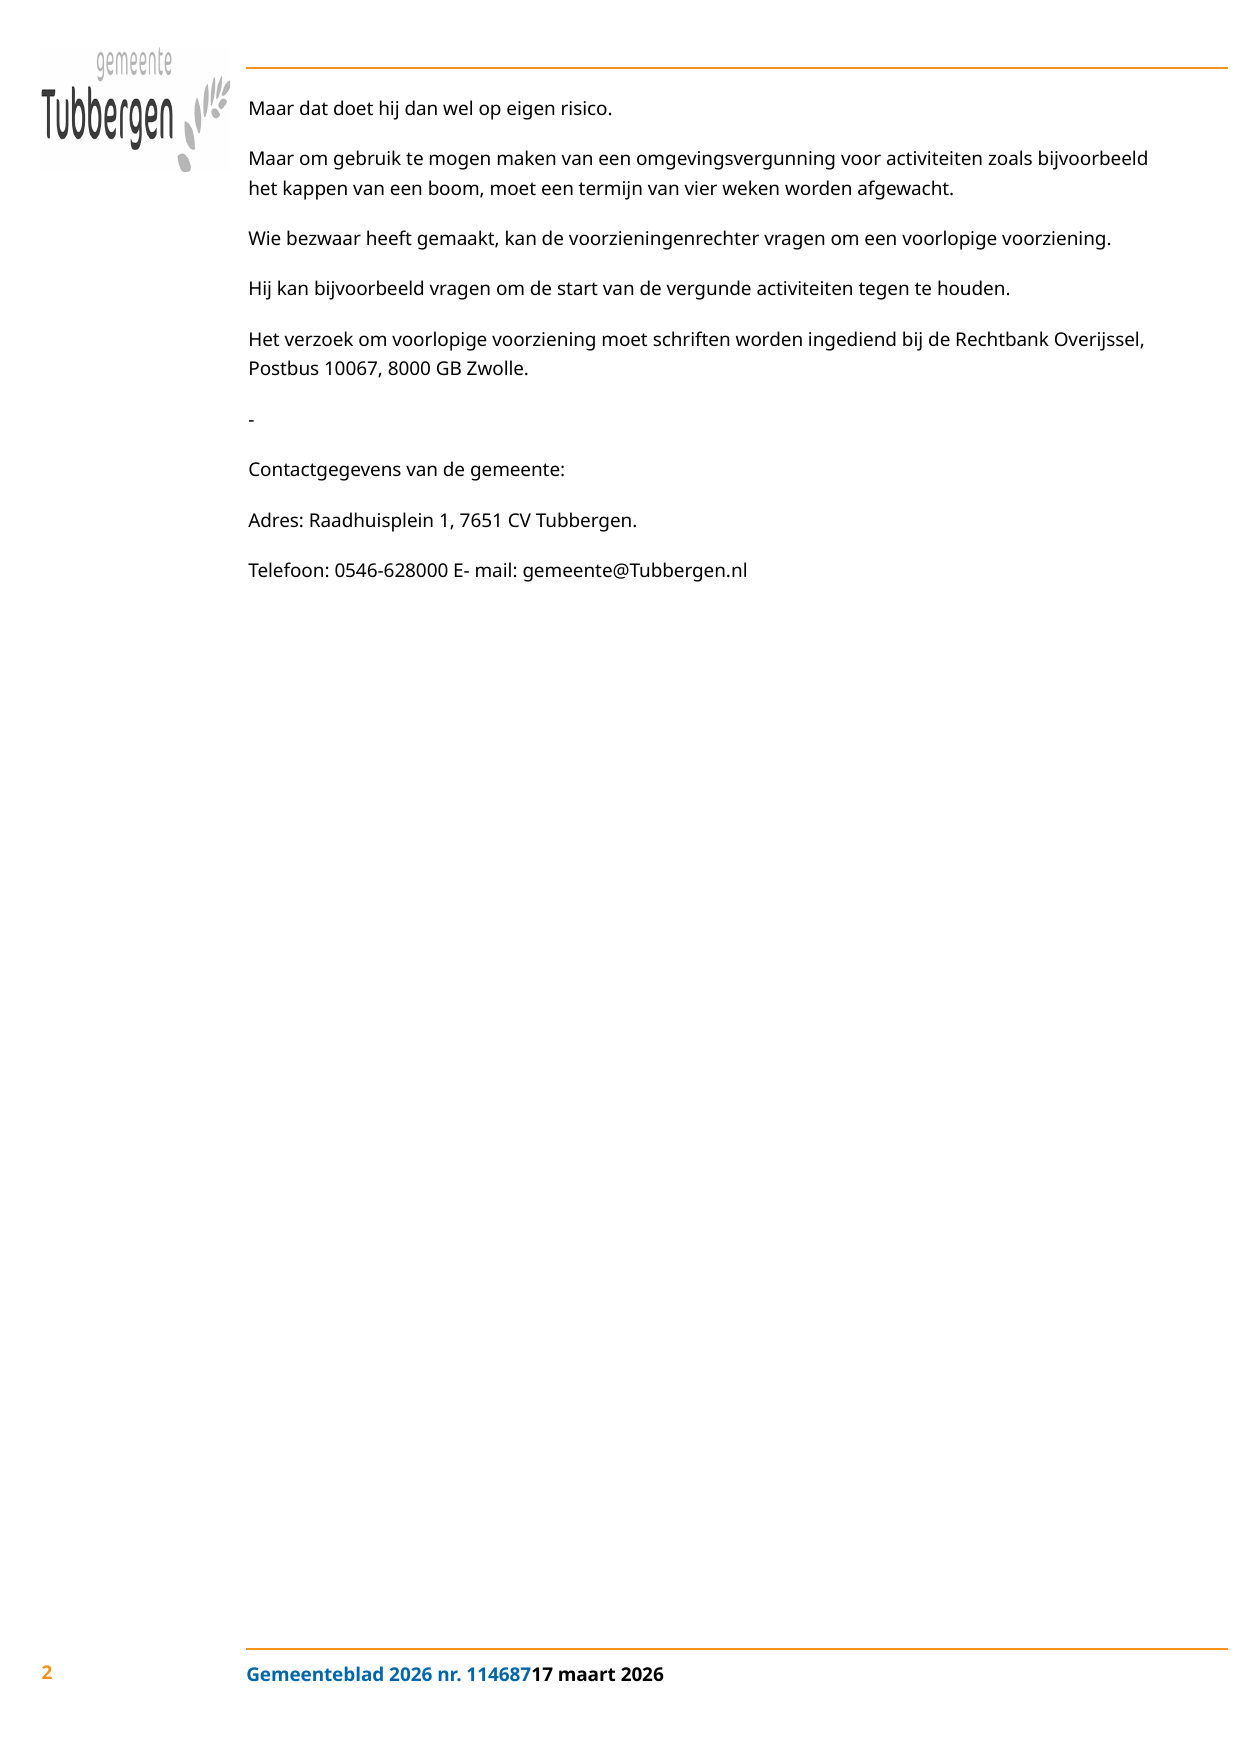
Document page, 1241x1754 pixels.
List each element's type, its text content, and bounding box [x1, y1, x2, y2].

text Het verzoek om voorlopige voorziening moet schriften worden ingediend bij de Rechtbank Overijssel, Postbus 10067, 8000 GB Zwolle. [248, 326, 1152, 381]
text Wie bezwaar heeft gemaakt, kan de voorzieningenrechter vragen om een voorlopige voorziening. [248, 225, 1152, 251]
picture [41, 47, 231, 172]
text Hij kan bijvoorbeeld vragen om de start van de vergunde activiteiten tegen te houden. [248, 276, 1152, 301]
text - [248, 406, 1152, 432]
text Contactgegevens van de gemeente: [248, 456, 1152, 482]
text Maar dat doet hij dan wel op eigen risico. [248, 95, 1152, 121]
text Maar om gebruik te mogen maken van een omgevingsvergunning voor activiteiten zoals bijvoorbeeld het kappen van een boom, moet een termijn van vier weken worden afgewacht. [248, 145, 1152, 201]
text Telefoon: 0546-628000 E- mail: gemeente@Tubbergen.nl [248, 557, 1152, 583]
text Adres: Raadhuisplein 1, 7651 CV Tubbergen. [248, 507, 1152, 533]
